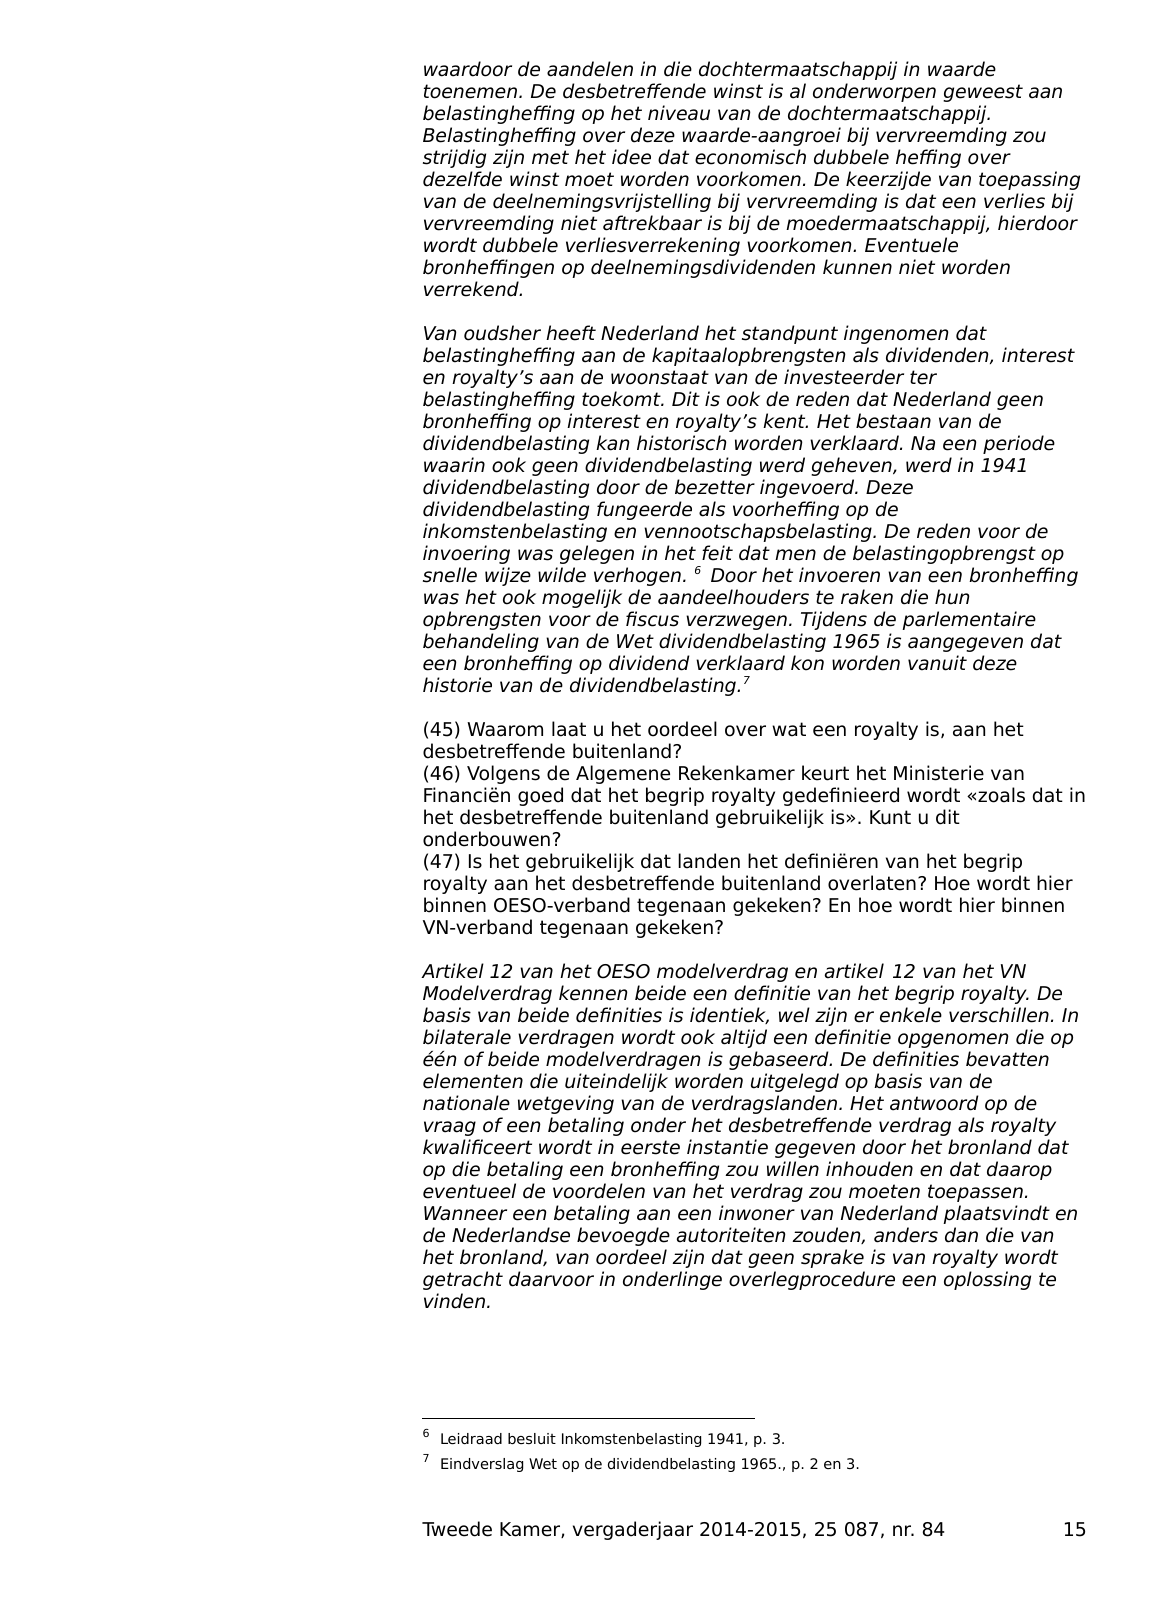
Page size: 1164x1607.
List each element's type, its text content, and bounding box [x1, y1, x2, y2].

text (46) Volgens de Algemene Rekenkamer keurt het Ministerie van Financiën goed dat het begrip royalty gedefinieerd wordt «zoals dat in het desbetreffende buitenland gebruikelijk is». Kunt u dit onderbouwen? [422, 763, 1087, 851]
text waardoor de aandelen in die dochtermaatschappij in waarde toenemen. De desbetreffende winst is al onderworpen geweest aan belastingheffing op het niveau van de dochtermaatschappij. Belastingheffing over deze waarde-aangroei bij vervreemding zou strijdig zijn met het idee dat economisch dubbele heffing over dezelfde winst moet worden voorkomen. De keerzijde van toepassing van de deelnemingsvrijstelling bij vervreemding is dat een verlies bij vervreemding niet aftrekbaar is bij de moedermaatschappij, hierdoor wordt dubbele verliesverrekening voorkomen. Eventuele bronheffingen op deelnemingsdividenden kunnen niet worden verrekend. [422, 59, 1087, 301]
text Van oudsher heeft Nederland het standpunt ingenomen dat belastingheffing aan de kapitaalopbrengsten als dividenden, interest en royalty’s aan de woonstaat van de investeerder ter belastingheffing toekomt. Dit is ook de reden dat Nederland geen bronheffing op interest en royalty’s kent. Het bestaan van de dividendbelasting kan historisch worden verklaard. Na een periode waarin ook geen dividendbelasting werd geheven, werd in 1941 dividendbelasting door de bezetter ingevoerd. Deze dividendbelasting fungeerde als voorheffing op de inkomstenbelasting en vennootschapsbelasting. De reden voor de invoering was gelegen in het feit dat men de belastingopbrengst op snelle wijze wilde verhogen. Door het invoeren van een bronheffing was het ook mogelijk de aandeelhouders te raken die hun opbrengsten voor de fiscus verzwegen. Tijdens de parlementaire behandeling van de Wet dividendbelasting 1965 is aangegeven dat een bronheffing op dividend verklaard kon worden vanuit deze historie van de dividendbelasting. [422, 323, 1087, 697]
text (47) Is het gebruikelijk dat landen het definiëren van het begrip royalty aan het desbetreffende buitenland overlaten? Hoe wordt hier binnen OESO-verband tegenaan gekeken? En hoe wordt hier binnen VN-verband tegenaan gekeken? [422, 851, 1087, 939]
text (45) Waarom laat u het oordeel over wat een royalty is, aan het desbetreffende buitenland? [422, 719, 1087, 763]
text Leidraad besluit Inkomstenbelasting 1941, p. 3. [422, 1427, 1087, 1449]
text Artikel 12 van het OESO modelverdrag en artikel 12 van het VN Modelverdrag kennen beide een definitie van het begrip royalty. De basis van beide definities is identiek, wel zijn er enkele verschillen. In bilaterale verdragen wordt ook altijd een definitie opgenomen die op één of beide modelverdragen is gebaseerd. De definities bevatten elementen die uiteindelijk worden uitgelegd op basis van de nationale wetgeving van de verdragslanden. Het antwoord op de vraag of een betaling onder het desbetreffende verdrag als royalty kwalificeert wordt in eerste instantie gegeven door het bronland dat op die betaling een bronheffing zou willen inhouden en dat daarop eventueel de voordelen van het verdrag zou moeten toepassen. Wanneer een betaling aan een inwoner van Nederland plaatsvindt en de Nederlandse bevoegde autoriteiten zouden, anders dan die van het bronland, van oordeel zijn dat geen sprake is van royalty wordt getracht daarvoor in onderlinge overlegprocedure een oplossing te vinden. [422, 961, 1087, 1312]
text Eindverslag Wet op de dividendbelasting 1965., p. 2 en 3. [422, 1452, 1087, 1474]
